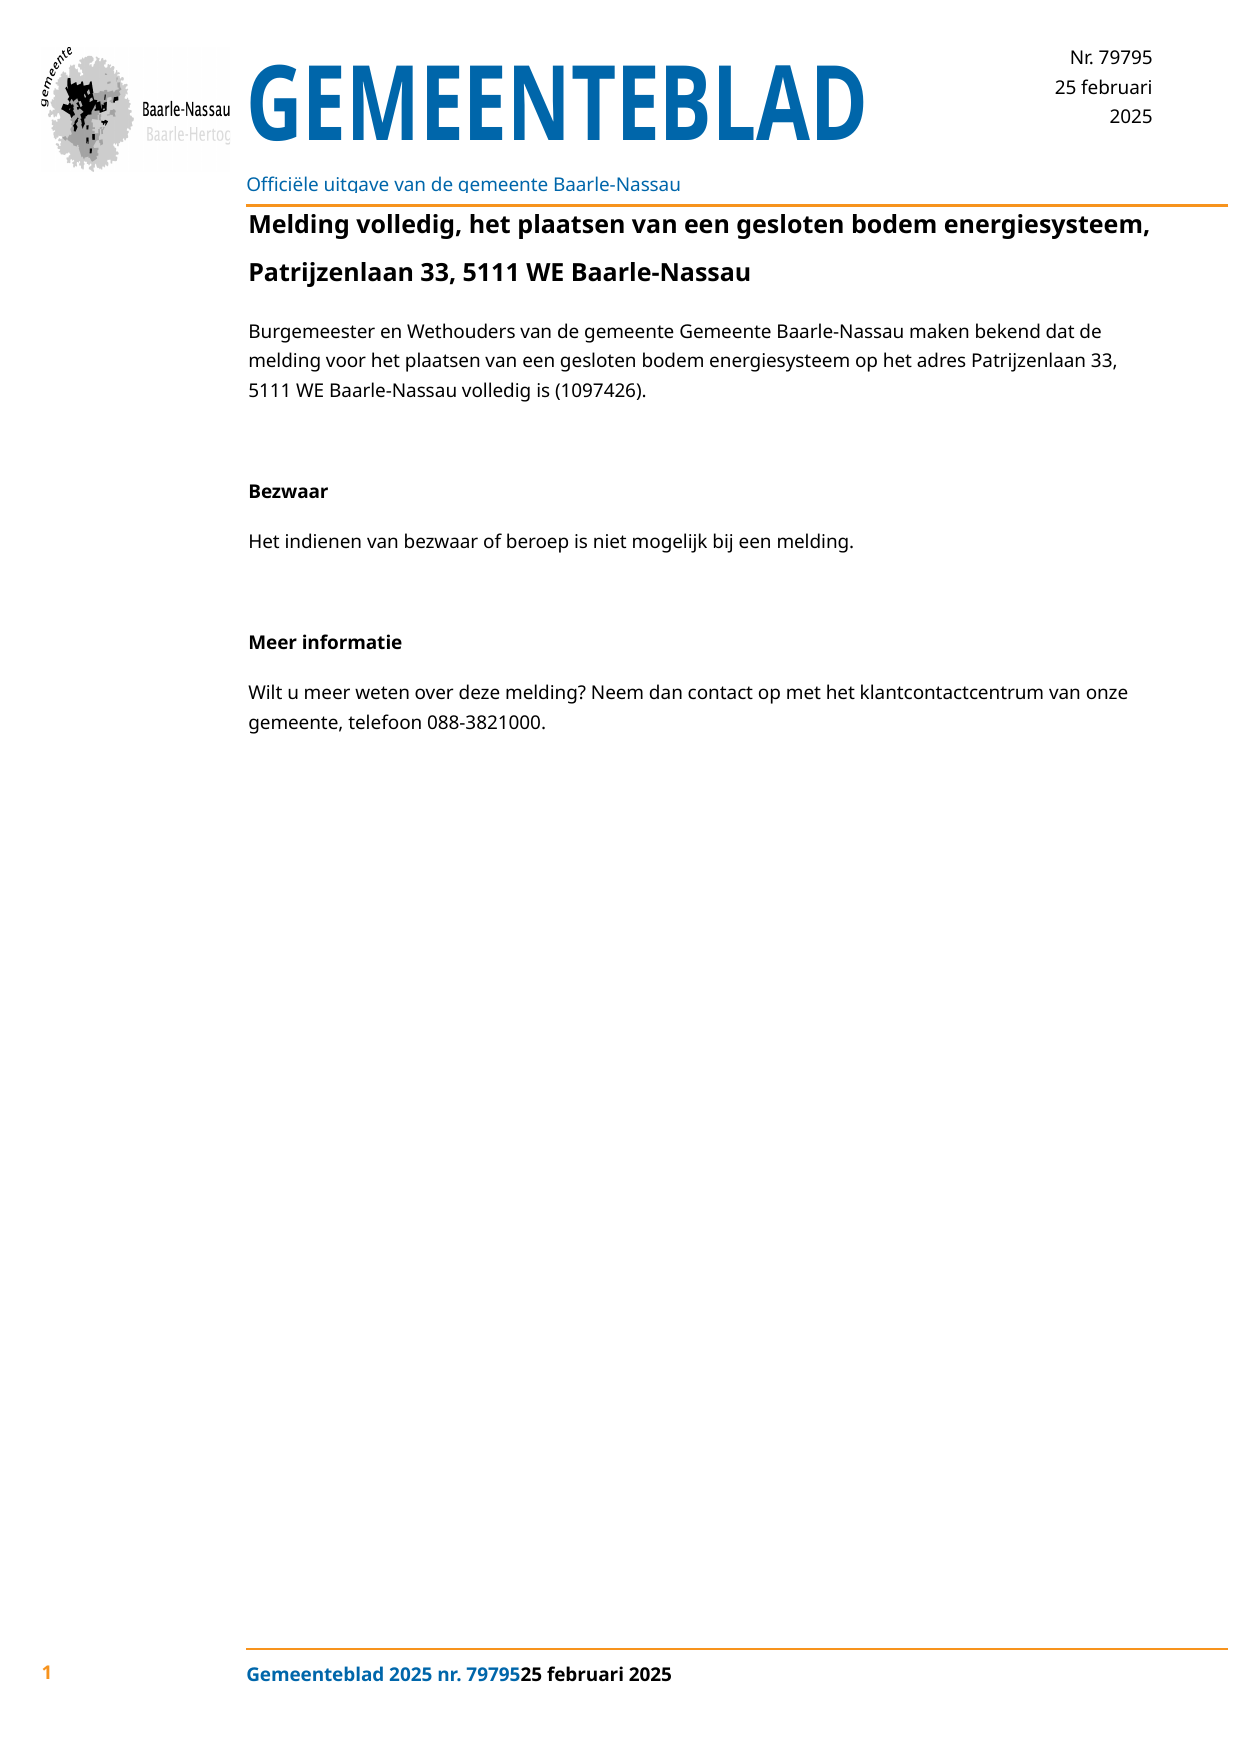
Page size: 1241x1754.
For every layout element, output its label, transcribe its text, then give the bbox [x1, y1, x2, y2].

text Burgemeester en Wethouders van de gemeente Gemeente Baarle-Nassau maken bekend dat de melding voor het plaatsen van een gesloten bodem energiesysteem op het adres Patrijzenlaan 33, 5111 WE Baarle-Nassau volledig is (1097426). [248, 318, 1152, 403]
picture [41, 47, 231, 172]
text Bezwaar [248, 478, 1152, 504]
text Meer informatie [248, 629, 1152, 655]
text Melding volledig, het plaatsen van een gesloten bodem energiesysteem, Patrijzenlaan 33, 5111 WE Baarle-Nassau [248, 207, 1152, 288]
text Het indienen van bezwaar of beroep is niet mogelijk bij een melding. [248, 528, 1152, 554]
text Wilt u meer weten over deze melding? Neem dan contact op met het klantcontactcentrum van onze gemeente, telefoon 088-3821000. [248, 679, 1152, 735]
